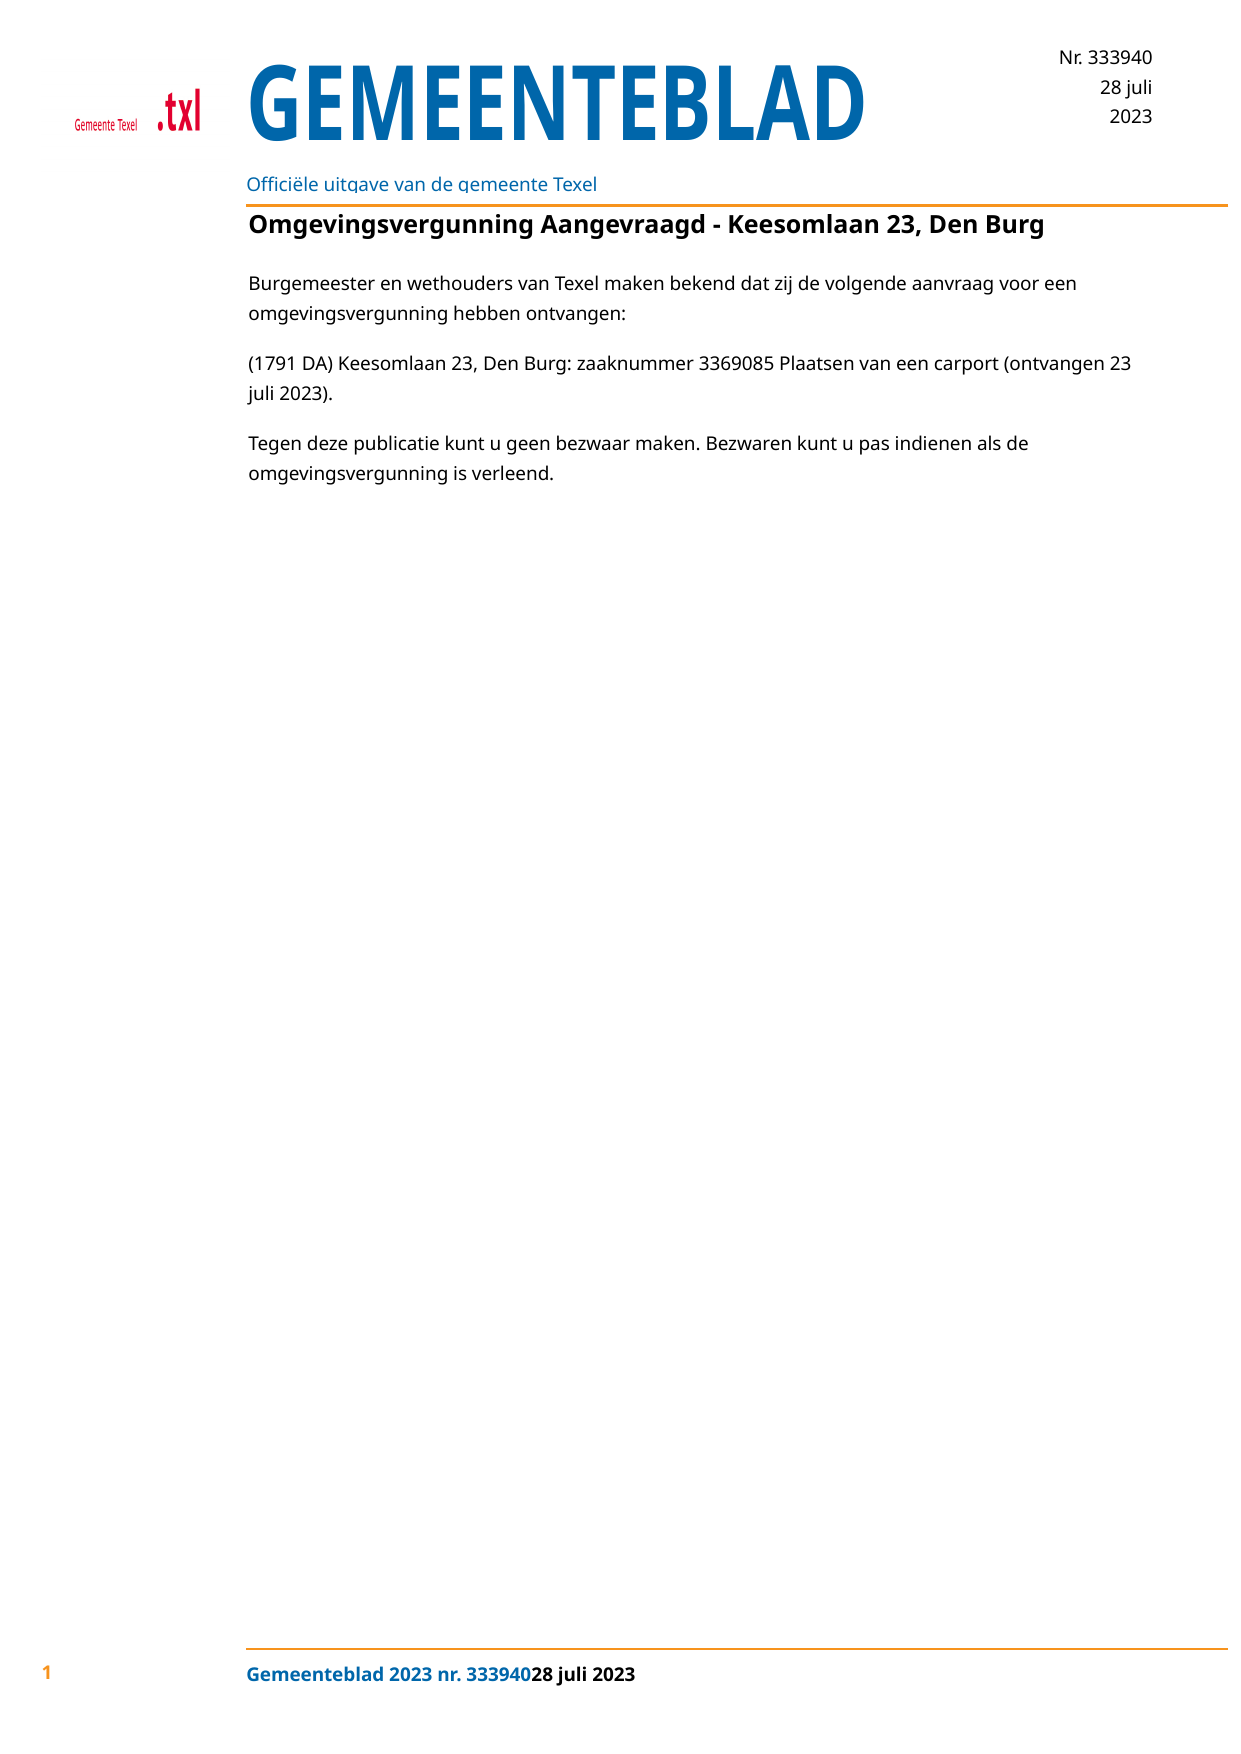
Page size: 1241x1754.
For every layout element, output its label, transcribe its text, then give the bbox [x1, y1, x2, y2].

picture [41, 47, 231, 172]
text Tegen deze publicatie kunt u geen bezwaar maken. Bezwaren kunt u pas indienen als de omgevingsvergunning is verleend. [248, 430, 1152, 486]
text Omgevingsvergunning Aangevraagd - Keesomlaan 23, Den Burg [248, 207, 1152, 241]
text (1791 DA) Keesomlaan 23, Den Burg: zaaknummer 3369085 Plaatsen van een carport (ontvangen 23 juli 2023). [248, 350, 1152, 406]
text Burgemeester en wethouders van Texel maken bekend dat zij de volgende aanvraag voor een omgevingsvergunning hebben ontvangen: [248, 270, 1152, 326]
